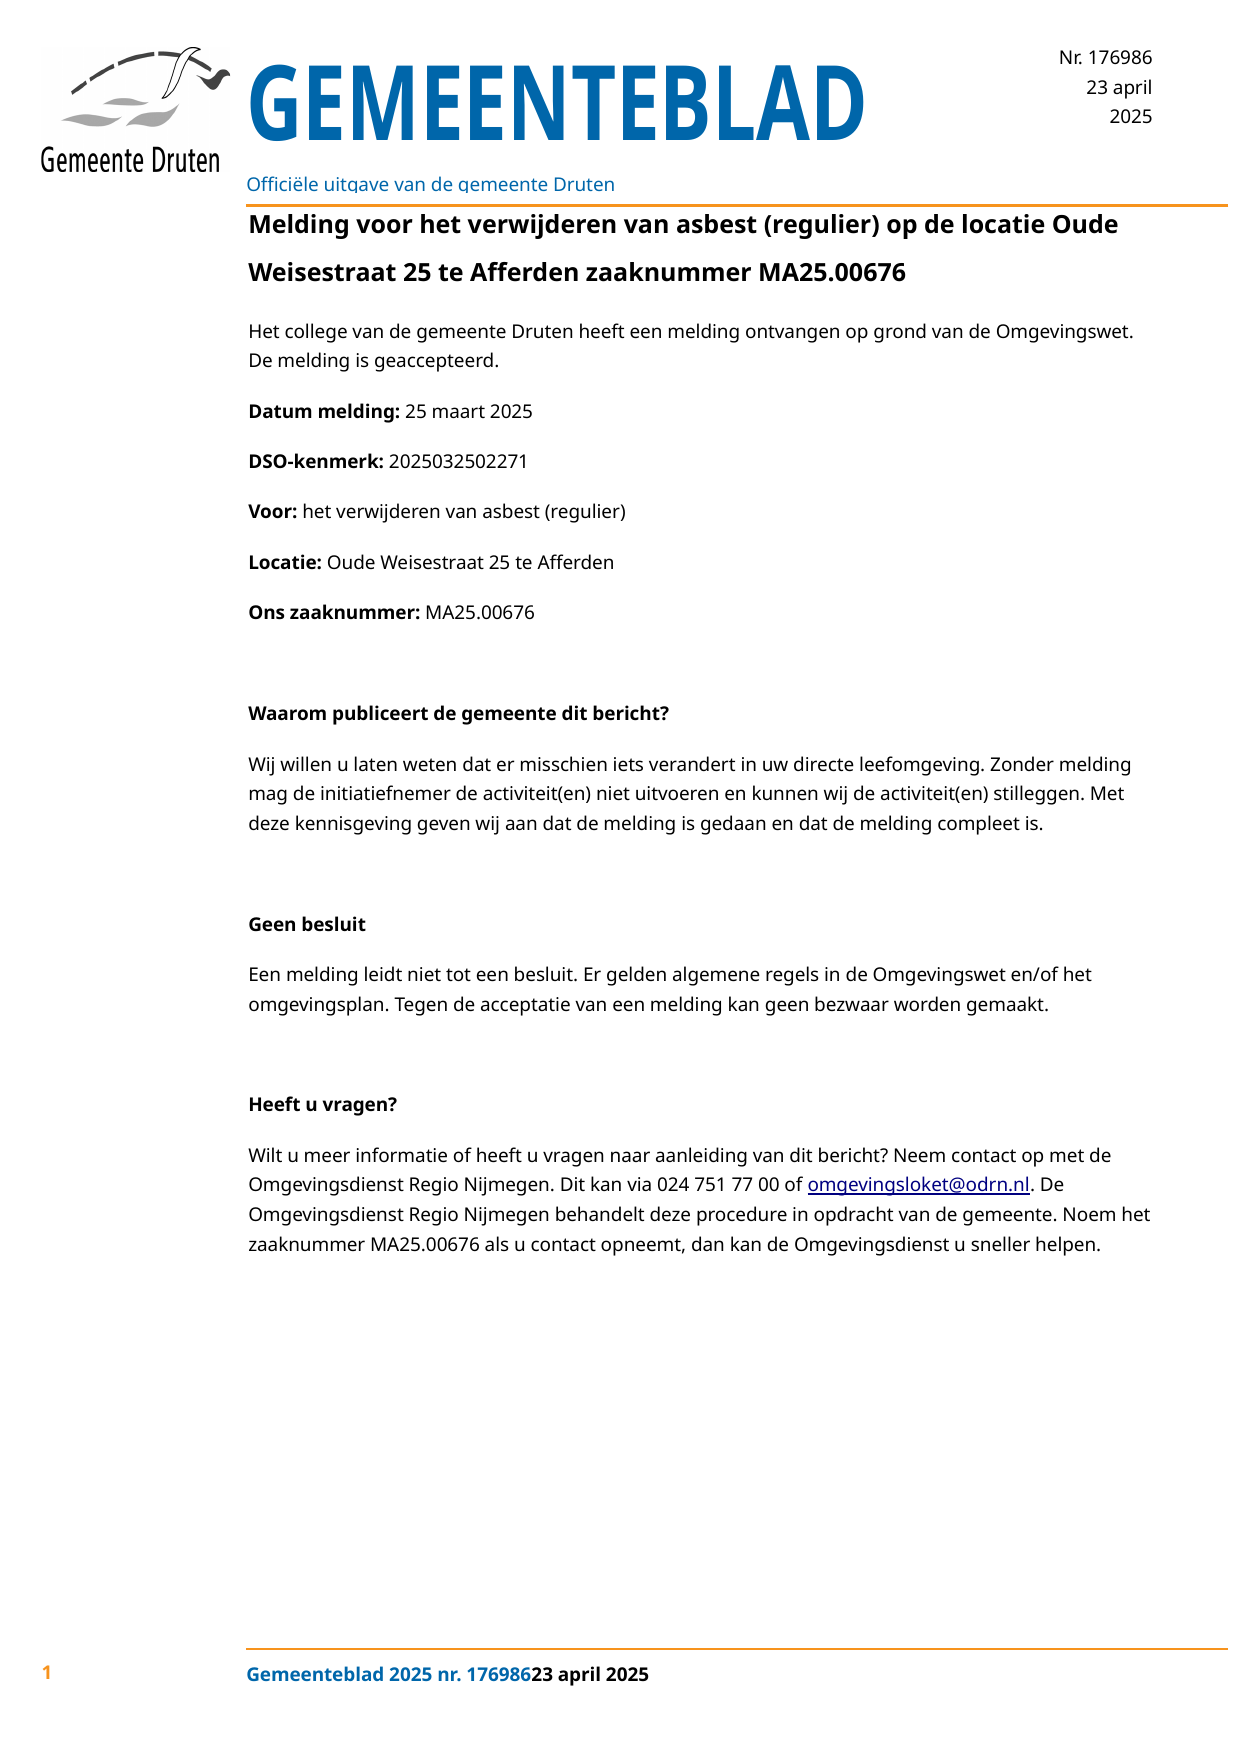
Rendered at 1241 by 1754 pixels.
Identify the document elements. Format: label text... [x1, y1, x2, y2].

text Melding voor het verwijderen van asbest (regulier) op de locatie Oude Weisestraat 25 te Afferden zaaknummer MA25.00676 [248, 207, 1152, 288]
text Waarom publiceert de gemeente dit bericht? [248, 700, 1152, 726]
text Heeft u vragen? [248, 1092, 1152, 1117]
text Geen besluit [248, 911, 1152, 937]
text Locatie: Oude Weisestraat 25 te Afferden [248, 549, 1152, 575]
picture [41, 47, 231, 172]
text Wilt u meer informatie of heeft u vragen naar aanleiding van dit bericht? Neem contact op met de Omgevingsdienst Regio Nijmegen. Dit kan via 024 751 77 00 of omgevingsloket@odrn.nl. De Omgevingsdienst Regio Nijmegen behandelt deze procedure in opdracht van de gemeente. Noem het zaaknummer MA25.00676 als u contact opneemt, dan kan de Omgevingsdienst u sneller helpen. [248, 1142, 1152, 1257]
text Datum melding: 25 maart 2025 [248, 398, 1152, 424]
text Voor: het verwijderen van asbest (regulier) [248, 499, 1152, 524]
text Een melding leidt niet tot een besluit. Er gelden algemene regels in de Omgevingswet en/of het omgevingsplan. Tegen de acceptatie van een melding kan geen bezwaar worden gemaakt. [248, 961, 1152, 1017]
text Het college van de gemeente Druten heeft een melding ontvangen op grond van de Omgevingswet. De melding is geaccepteerd. [248, 318, 1152, 373]
text Ons zaaknummer: MA25.00676 [248, 599, 1152, 625]
text Wij willen u laten weten dat er misschien iets verandert in uw directe leefomgeving. Zonder melding mag de initiatiefnemer de activiteit(en) niet uitvoeren en kunnen wij de activiteit(en) stilleggen. Met deze kennisgeving geven wij aan dat de melding is gedaan en dat de melding compleet is. [248, 751, 1152, 836]
text DSO-kenmerk: 2025032502271 [248, 448, 1152, 474]
